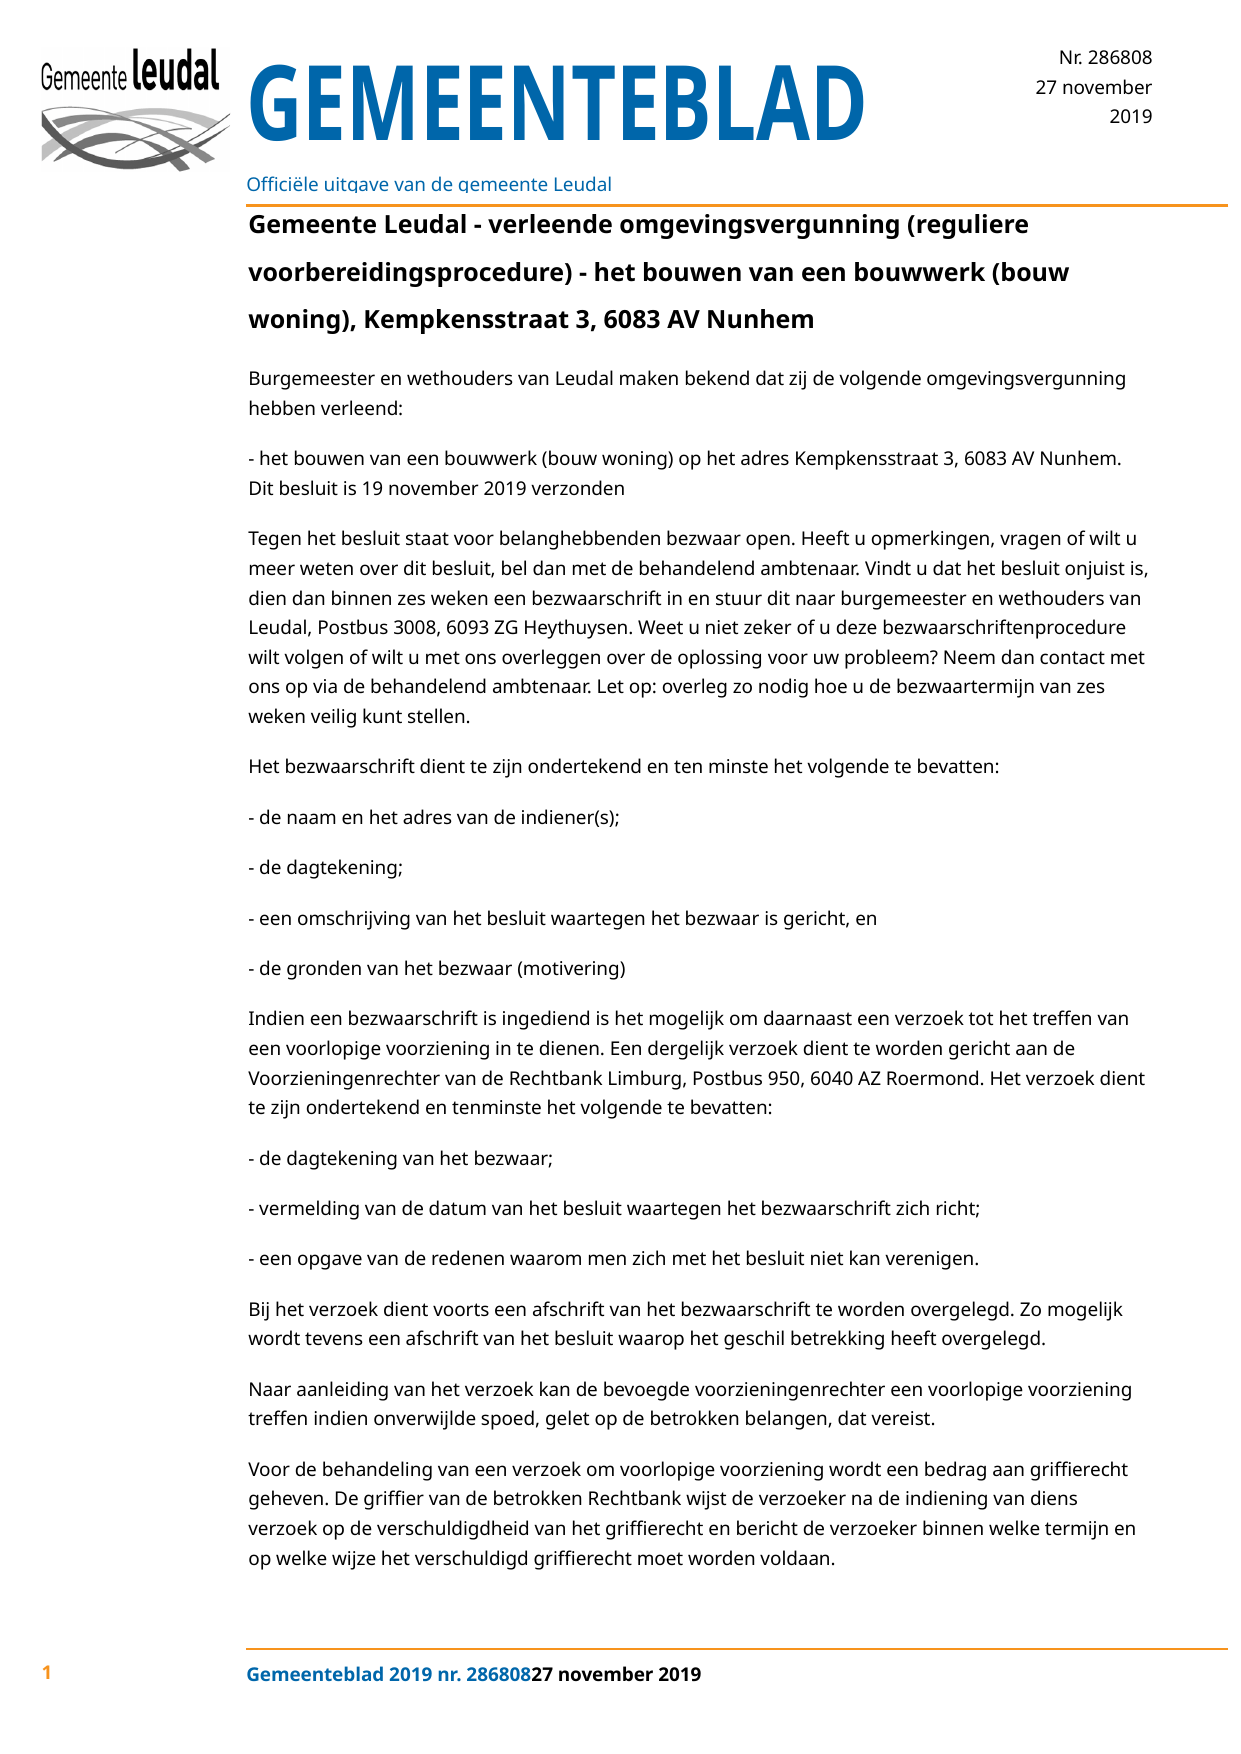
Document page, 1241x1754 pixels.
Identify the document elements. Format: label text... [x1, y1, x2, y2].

text - de naam en het adres van de indiener(s); [248, 804, 1152, 829]
text Bij het verzoek dient voorts een afschrift van het bezwaarschrift te worden overgelegd. Zo mogelijk wordt tevens een afschrift van het besluit waarop het geschil betrekking heeft overgelegd. [248, 1296, 1152, 1351]
text Indien een bezwaarschrift is ingediend is het mogelijk om daarnaast een verzoek tot het treffen van een voorlopige voorziening in te dienen. Een dergelijk verzoek dient te worden gericht aan de Voorzieningenrechter van de Rechtbank Limburg, Postbus 950, 6040 AZ Roermond. Het verzoek dient te zijn ondertekend en tenminste het volgende te bevatten: [248, 1006, 1152, 1120]
text - een omschrijving van het besluit waartegen het bezwaar is gericht, en [248, 905, 1152, 930]
text - de gronden van het bezwaar (motivering) [248, 955, 1152, 981]
text Gemeente Leudal - verleende omgevingsvergunning (reguliere voorbereidingsprocedure) - het bouwen van een bouwwerk (bouw woning), Kempkensstraat 3, 6083 AV Nunhem [248, 207, 1152, 336]
text Het bezwaarschrift dient te zijn ondertekend en ten minste het volgende te bevatten: [248, 753, 1152, 779]
text Tegen het besluit staat voor belanghebbenden bezwaar open. Heeft u opmerkingen, vragen of wilt u meer weten over dit besluit, bel dan met de behandelend ambtenaar. Vindt u dat het besluit onjuist is, dien dan binnen zes weken een bezwaarschrift in en stuur dit naar burgemeester en wethouders van Leudal, Postbus 3008, 6093 ZG Heythuysen. Weet u niet zeker of u deze bezwaarschriftenprocedure wilt volgen of wilt u met ons overleggen over de oplossing voor uw probleem? Neem dan contact met ons op via de behandelend ambtenaar. Let op: overleg zo nodig hoe u de bezwaartermijn van zes weken veilig kunt stellen. [248, 526, 1152, 729]
text Naar aanleiding van het verzoek kan de bevoegde voorzieningenrechter een voorlopige voorziening treffen indien onverwijlde spoed, gelet op de betrokken belangen, dat vereist. [248, 1376, 1152, 1431]
text Burgemeester en wethouders van Leudal maken bekend dat zij de volgende omgevingsvergunning hebben verleend: [248, 366, 1152, 421]
picture [41, 47, 231, 172]
text - de dagtekening van het bezwaar; [248, 1145, 1152, 1170]
text - een opgave van de redenen waarom men zich met het besluit niet kan verenigen. [248, 1246, 1152, 1271]
text - de dagtekening; [248, 854, 1152, 880]
text - het bouwen van een bouwwerk (bouw woning) op het adres Kempkensstraat 3, 6083 AV Nunhem. Dit besluit is 19 november 2019 verzonden [248, 446, 1152, 501]
text - vermelding van de datum van het besluit waartegen het bezwaarschrift zich richt; [248, 1195, 1152, 1221]
text Voor de behandeling van een verzoek om voorlopige voorziening wordt een bedrag aan griffierecht geheven. De griffier van de betrokken Rechtbank wijst de verzoeker na de indiening van diens verzoek op de verschuldigdheid van het griffierecht en bericht de verzoeker binnen welke termijn en op welke wijze het verschuldigd griffierecht moet worden voldaan. [248, 1456, 1152, 1570]
